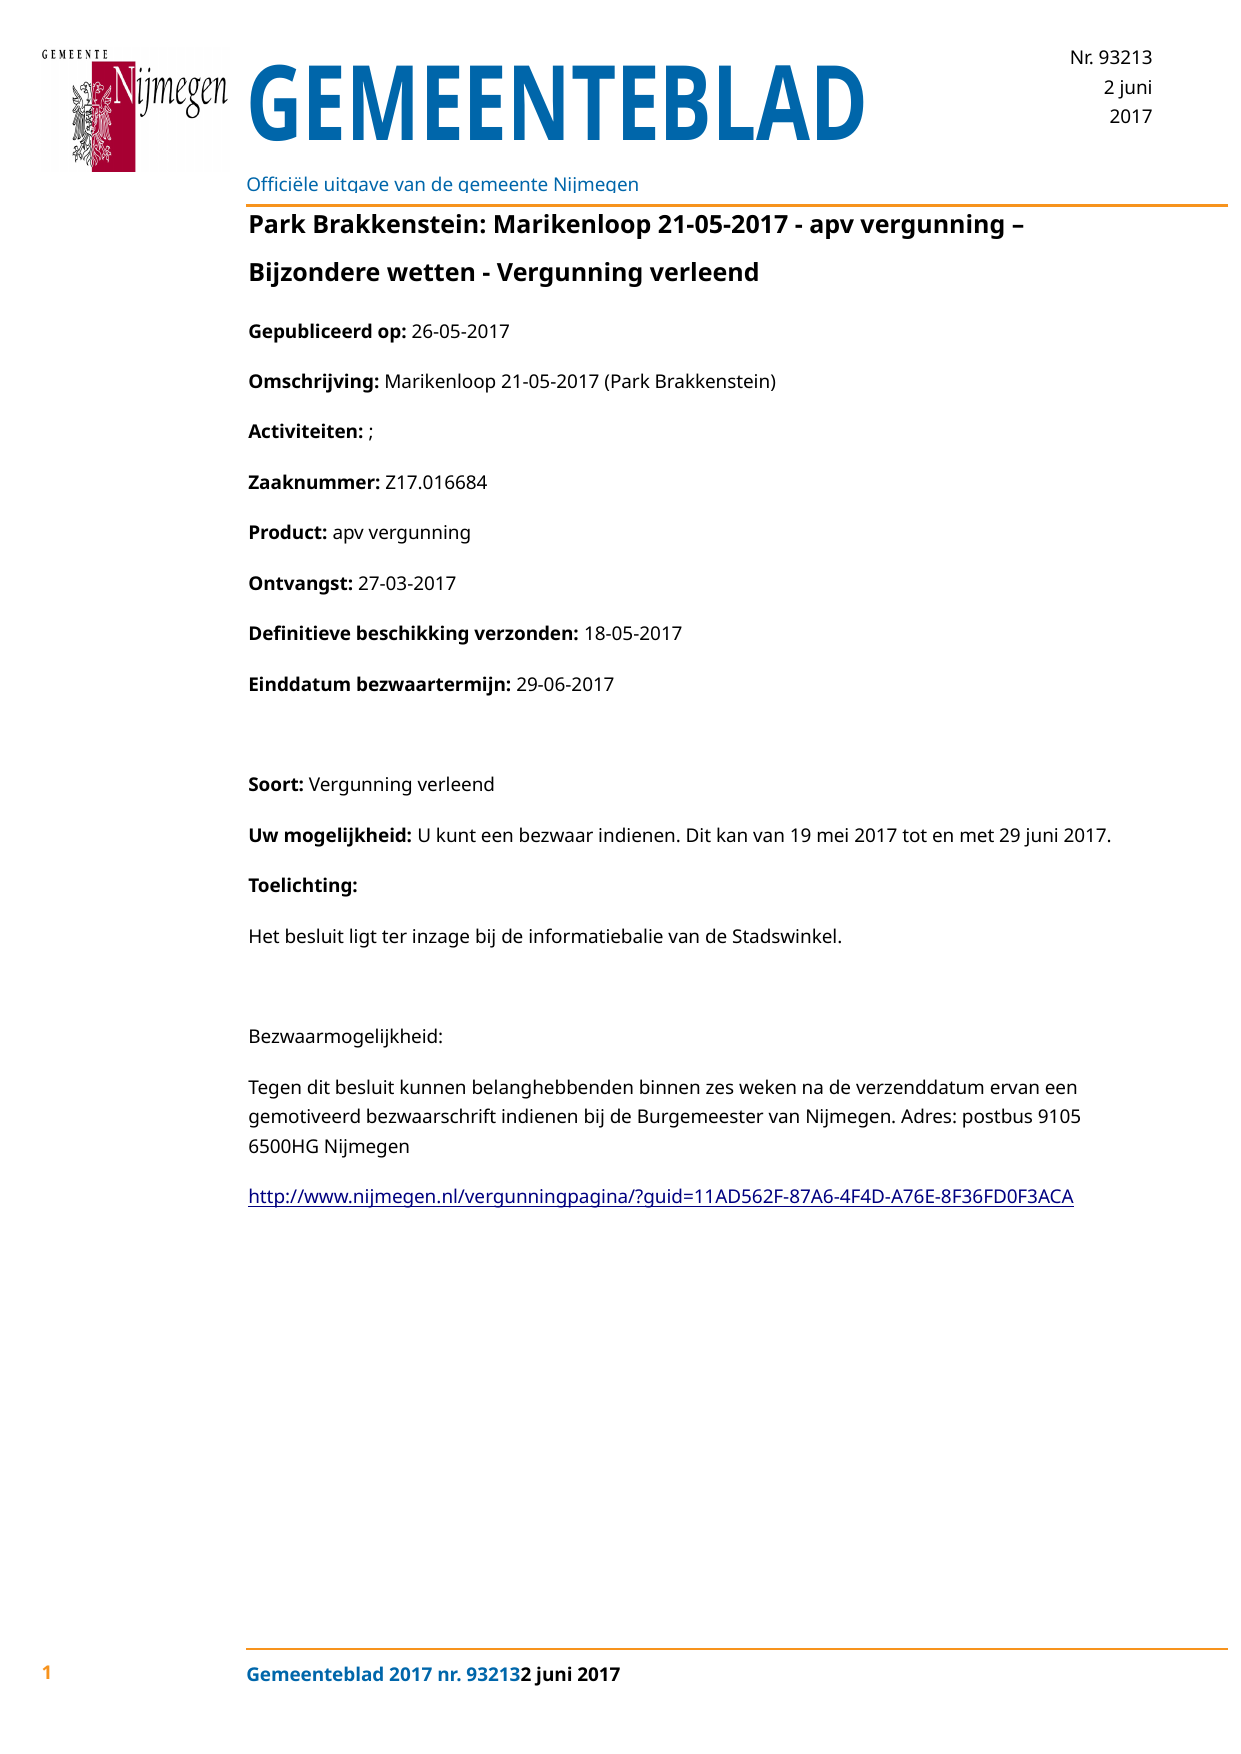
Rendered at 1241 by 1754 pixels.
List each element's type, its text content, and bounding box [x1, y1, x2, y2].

text Omschrijving: Marikenloop 21-05-2017 (Park Brakkenstein) [248, 368, 1152, 394]
text Soort: Vergunning verleend [248, 772, 1152, 797]
text Activiteiten: ; [248, 419, 1152, 444]
text Tegen dit besluit kunnen belanghebbenden binnen zes weken na de verzenddatum ervan een gemotiveerd bezwaarschrift indienen bij de Burgemeester van Nijmegen. Adres: postbus 9105 6500HG Nijmegen [248, 1074, 1152, 1159]
text Bezwaarmogelijkheid: [248, 1024, 1152, 1049]
text Product: apv vergunning [248, 519, 1152, 545]
text http://www.nijmegen.nl/vergunningpagina/?guid=11AD562F-87A6-4F4D-A76E-8F36FD0F3ACA [248, 1184, 1152, 1209]
text Ontvangst: 27-03-2017 [248, 570, 1152, 596]
picture [41, 47, 231, 172]
text Einddatum bezwaartermijn: 29-06-2017 [248, 671, 1152, 697]
text Zaaknummer: Z17.016684 [248, 469, 1152, 495]
text Gepubliceerd op: 26-05-2017 [248, 318, 1152, 344]
text Het besluit ligt ter inzage bij de informatiebalie van de Stadswinkel. [248, 923, 1152, 949]
text Toelichting: [248, 872, 1152, 898]
text Definitieve beschikking verzonden: 18-05-2017 [248, 620, 1152, 646]
text Uw mogelijkheid: U kunt een bezwaar indienen. Dit kan van 19 mei 2017 tot en met 29 juni 2017. [248, 822, 1152, 848]
text Park Brakkenstein: Marikenloop 21-05-2017 - apv vergunning – Bijzondere wetten - Vergunning verleend [248, 207, 1152, 288]
